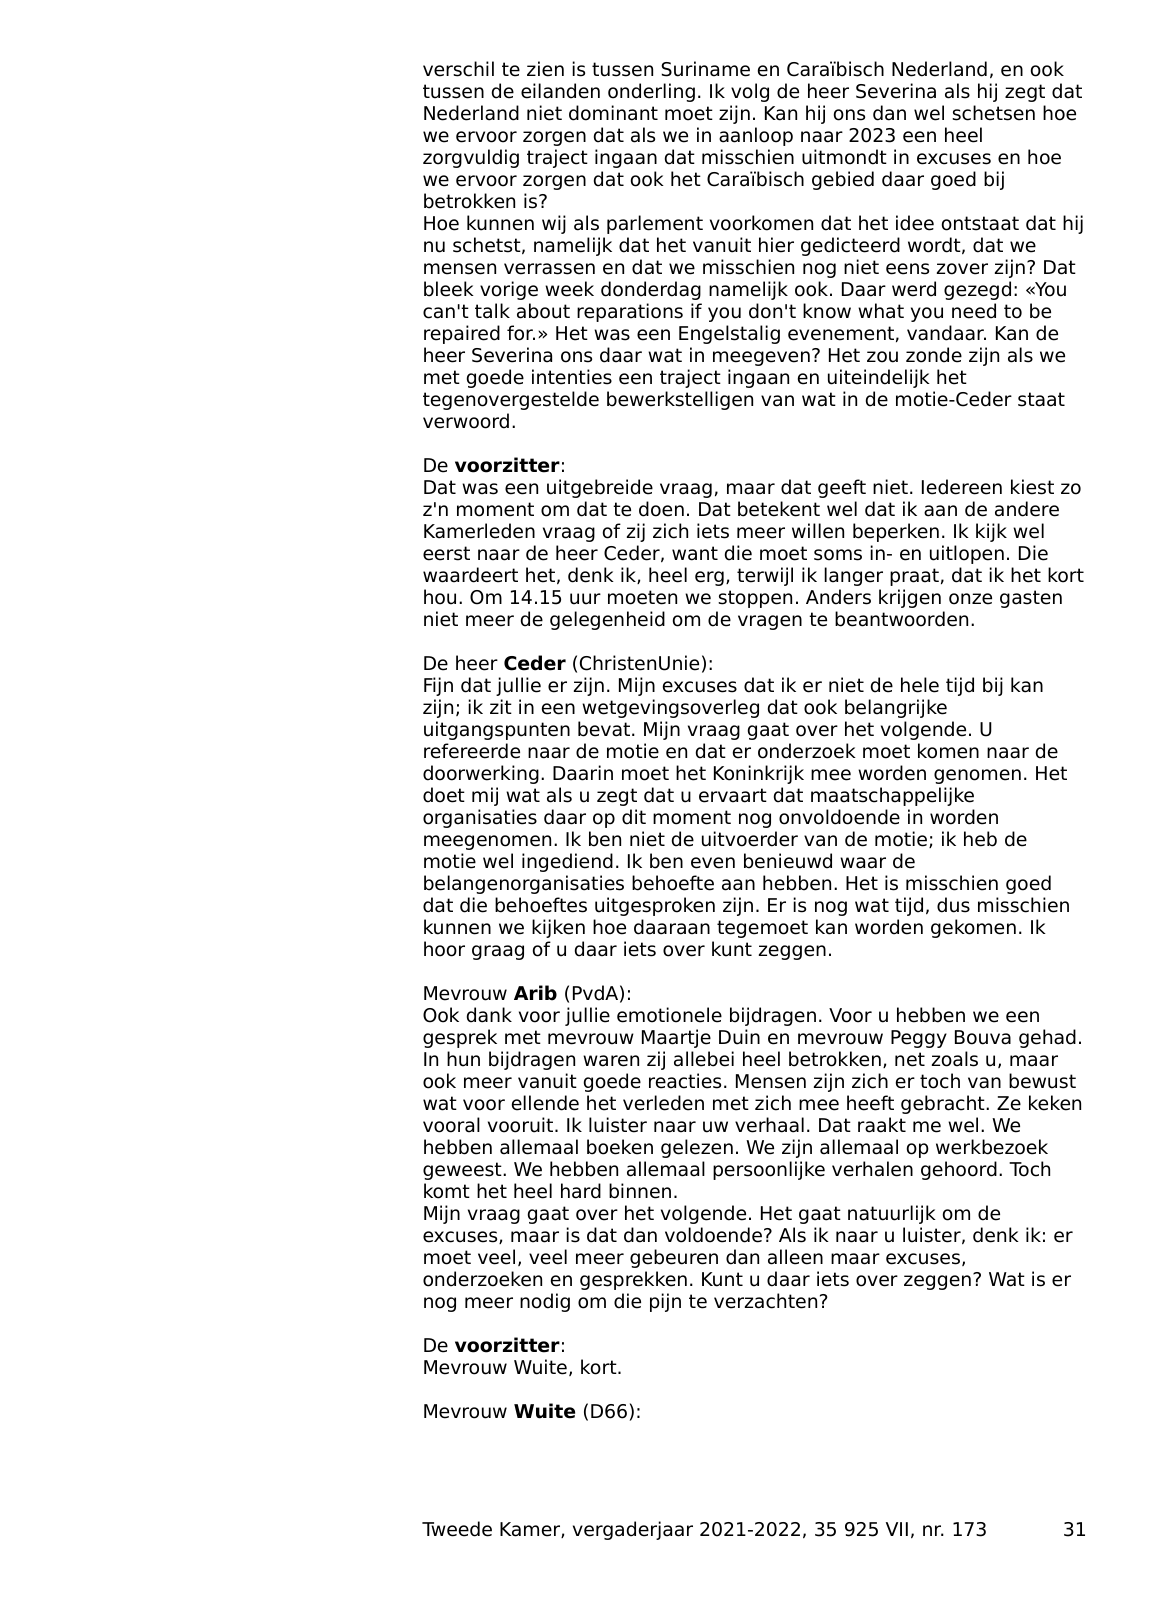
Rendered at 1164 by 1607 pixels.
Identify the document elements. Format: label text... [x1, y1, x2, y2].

text Mevrouw Wuite (D66): [422, 1401, 1087, 1423]
text Dat was een uitgebreide vraag, maar dat geeft niet. Iedereen kiest zo z'n moment om dat te doen. Dat betekent wel dat ik aan de andere Kamerleden vraag of zij zich iets meer willen beperken. Ik kijk wel eerst naar de heer Ceder, want die moet soms in- en uitlopen. Die waardeert het, denk ik, heel erg, terwijl ik langer praat, dat ik het kort hou. Om 14.15 uur moeten we stoppen. Anders krijgen onze gasten niet meer de gelegenheid om de vragen te beantwoorden. [422, 477, 1087, 631]
text De voorzitter: [422, 1335, 1087, 1357]
text Fijn dat jullie er zijn. Mijn excuses dat ik er niet de hele tijd bij kan zijn; ik zit in een wetgevingsoverleg dat ook belangrijke uitgangspunten bevat. Mijn vraag gaat over het volgende. U refereerde naar de motie en dat er onderzoek moet komen naar de doorwerking. Daarin moet het Koninkrijk mee worden genomen. Het doet mij wat als u zegt dat u ervaart dat maatschappelijke organisaties daar op dit moment nog onvoldoende in worden meegenomen. Ik ben niet de uitvoerder van de motie; ik heb de motie wel ingediend. Ik ben even benieuwd waar de belangenorganisaties behoefte aan hebben. Het is misschien goed dat die behoeftes uitgesproken zijn. Er is nog wat tijd, dus misschien kunnen we kijken hoe daaraan tegemoet kan worden gekomen. Ik hoor graag of u daar iets over kunt zeggen. [422, 675, 1087, 961]
text verschil te zien is tussen Suriname en Caraïbisch Nederland, en ook tussen de eilanden onderling. Ik volg de heer Severina als hij zegt dat Nederland niet dominant moet zijn. Kan hij ons dan wel schetsen hoe we ervoor zorgen dat als we in aanloop naar 2023 een heel zorgvuldig traject ingaan dat misschien uitmondt in excuses en hoe we ervoor zorgen dat ook het Caraïbisch gebied daar goed bij betrokken is? [422, 59, 1087, 213]
text Mijn vraag gaat over het volgende. Het gaat natuurlijk om de excuses, maar is dat dan voldoende? Als ik naar u luister, denk ik: er moet veel, veel meer gebeuren dan alleen maar excuses, onderzoeken en gesprekken. Kunt u daar iets over zeggen? Wat is er nog meer nodig om die pijn te verzachten? [422, 1203, 1087, 1312]
text Mevrouw Arib (PvdA): [422, 983, 1087, 1005]
text Ook dank voor jullie emotionele bijdragen. Voor u hebben we een gesprek met mevrouw Maartje Duin en mevrouw Peggy Bouva gehad. In hun bijdragen waren zij allebei heel betrokken, net zoals u, maar ook meer vanuit goede reacties. Mensen zijn zich er toch van bewust wat voor ellende het verleden met zich mee heeft gebracht. Ze keken vooral vooruit. Ik luister naar uw verhaal. Dat raakt me wel. We hebben allemaal boeken gelezen. We zijn allemaal op werkbezoek geweest. We hebben allemaal persoonlijke verhalen gehoord. Toch komt het heel hard binnen. [422, 1005, 1087, 1203]
text De voorzitter: [422, 455, 1087, 477]
text Hoe kunnen wij als parlement voorkomen dat het idee ontstaat dat hij nu schetst, namelijk dat het vanuit hier gedicteerd wordt, dat we mensen verrassen en dat we misschien nog niet eens zover zijn? Dat bleek vorige week donderdag namelijk ook. Daar werd gezegd: «You can't talk about reparations if you don't know what you need to be repaired for.» Het was een Engelstalig evenement, vandaar. Kan de heer Severina ons daar wat in meegeven? Het zou zonde zijn als we met goede intenties een traject ingaan en uiteindelijk het tegenovergestelde bewerkstelligen van wat in de motie-Ceder staat verwoord. [422, 213, 1087, 433]
text Mevrouw Wuite, kort. [422, 1357, 1087, 1379]
text De heer Ceder (ChristenUnie): [422, 653, 1087, 675]
